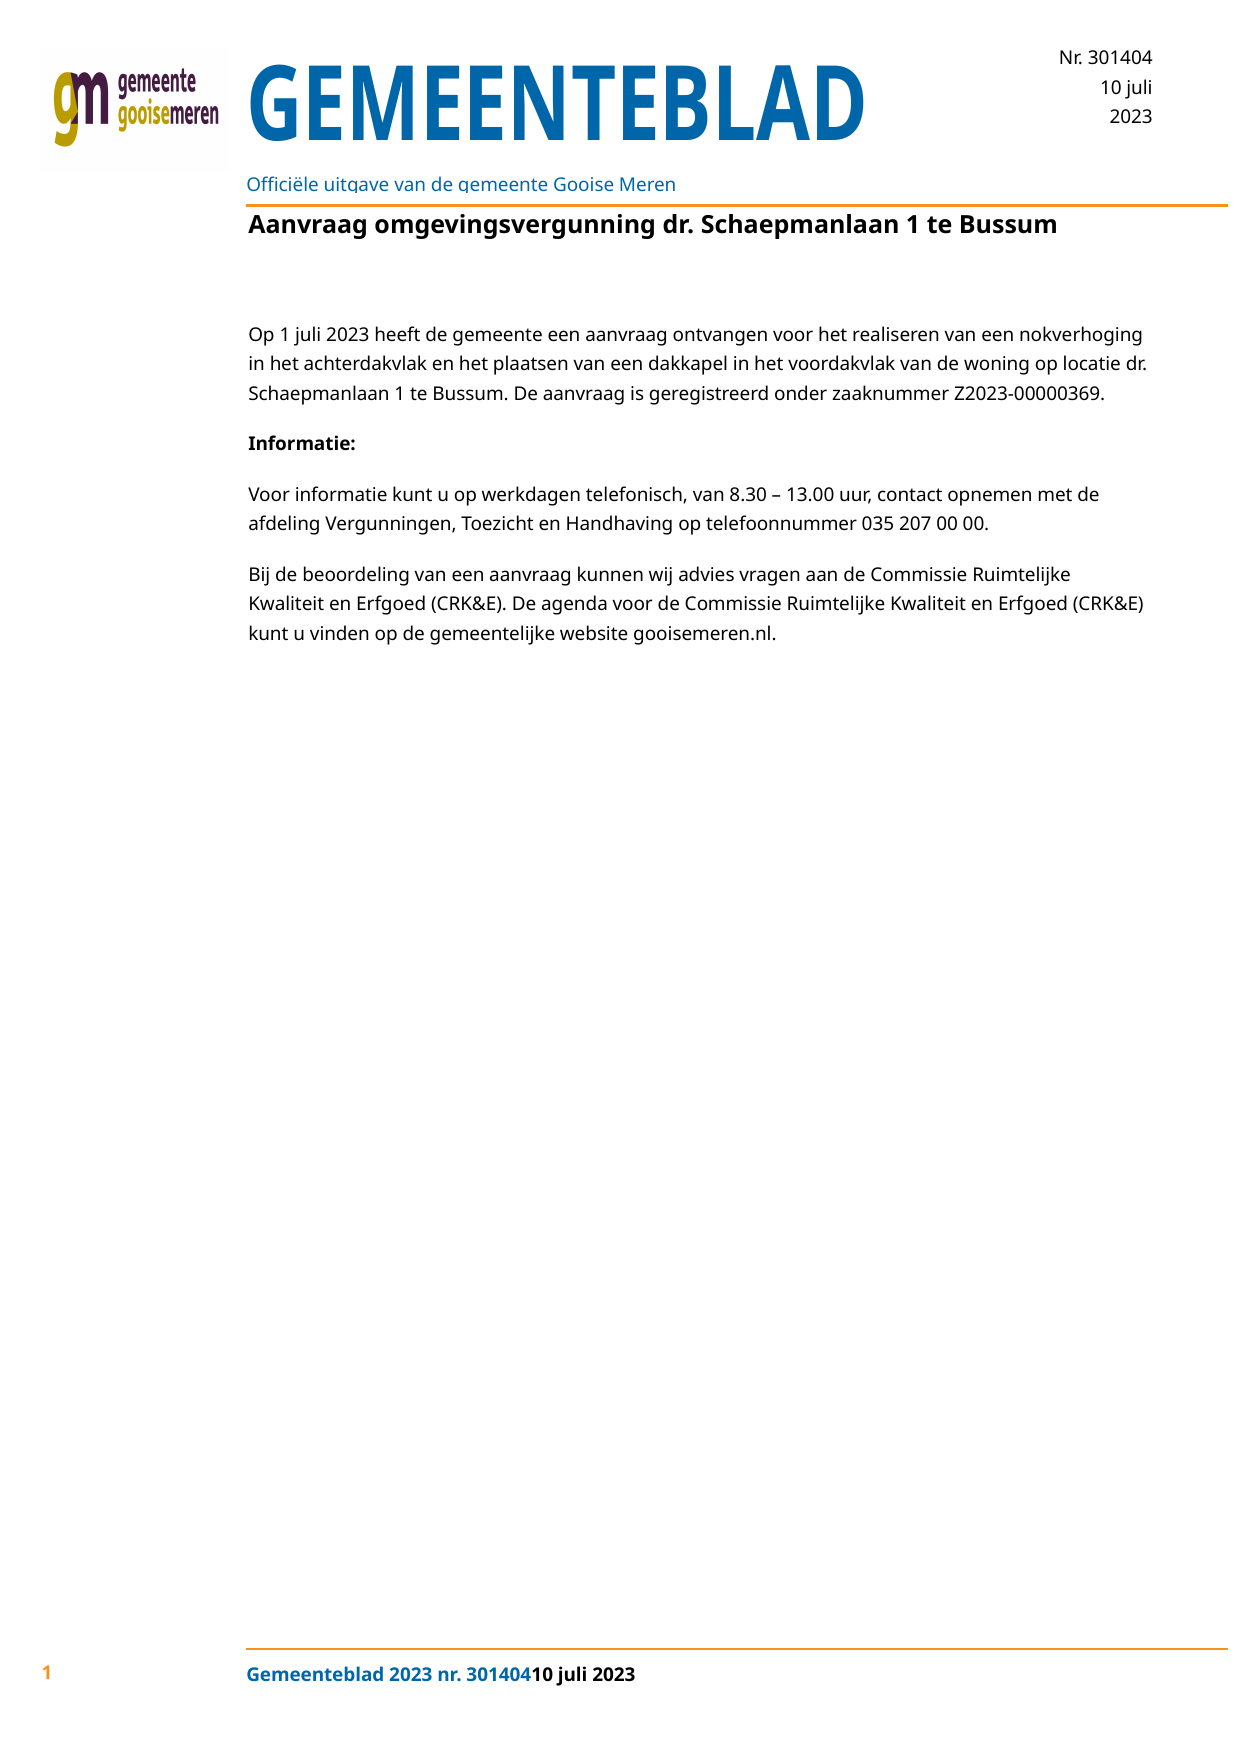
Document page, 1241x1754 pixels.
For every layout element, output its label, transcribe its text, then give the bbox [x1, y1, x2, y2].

text Bij de beoordeling van een aanvraag kunnen wij advies vragen aan de Commissie Ruimtelijke Kwaliteit en Erfgoed (CRK&E). De agenda voor de Commissie Ruimtelijke Kwaliteit en Erfgoed (CRK&E) kunt u vinden op de gemeentelijke website gooisemeren.nl. [248, 561, 1152, 646]
text Voor informatie kunt u op werkdagen telefonisch, van 8.30 – 13.00 uur, contact opnemen met de afdeling Vergunningen, Toezicht en Handhaving op telefoonnummer 035 207 00 00. [248, 481, 1152, 536]
text Aanvraag omgevingsvergunning dr. Schaepmanlaan 1 te Bussum [248, 207, 1152, 241]
picture [41, 47, 231, 172]
text Informatie: [248, 430, 1152, 456]
text Op 1 juli 2023 heeft de gemeente een aanvraag ontvangen voor het realiseren van een nokverhoging in het achterdakvlak en het plaatsen van een dakkapel in het voordakvlak van de woning op locatie dr. Schaepmanlaan 1 te Bussum. De aanvraag is geregistreerd onder zaaknummer Z2023-00000369. [248, 321, 1152, 406]
